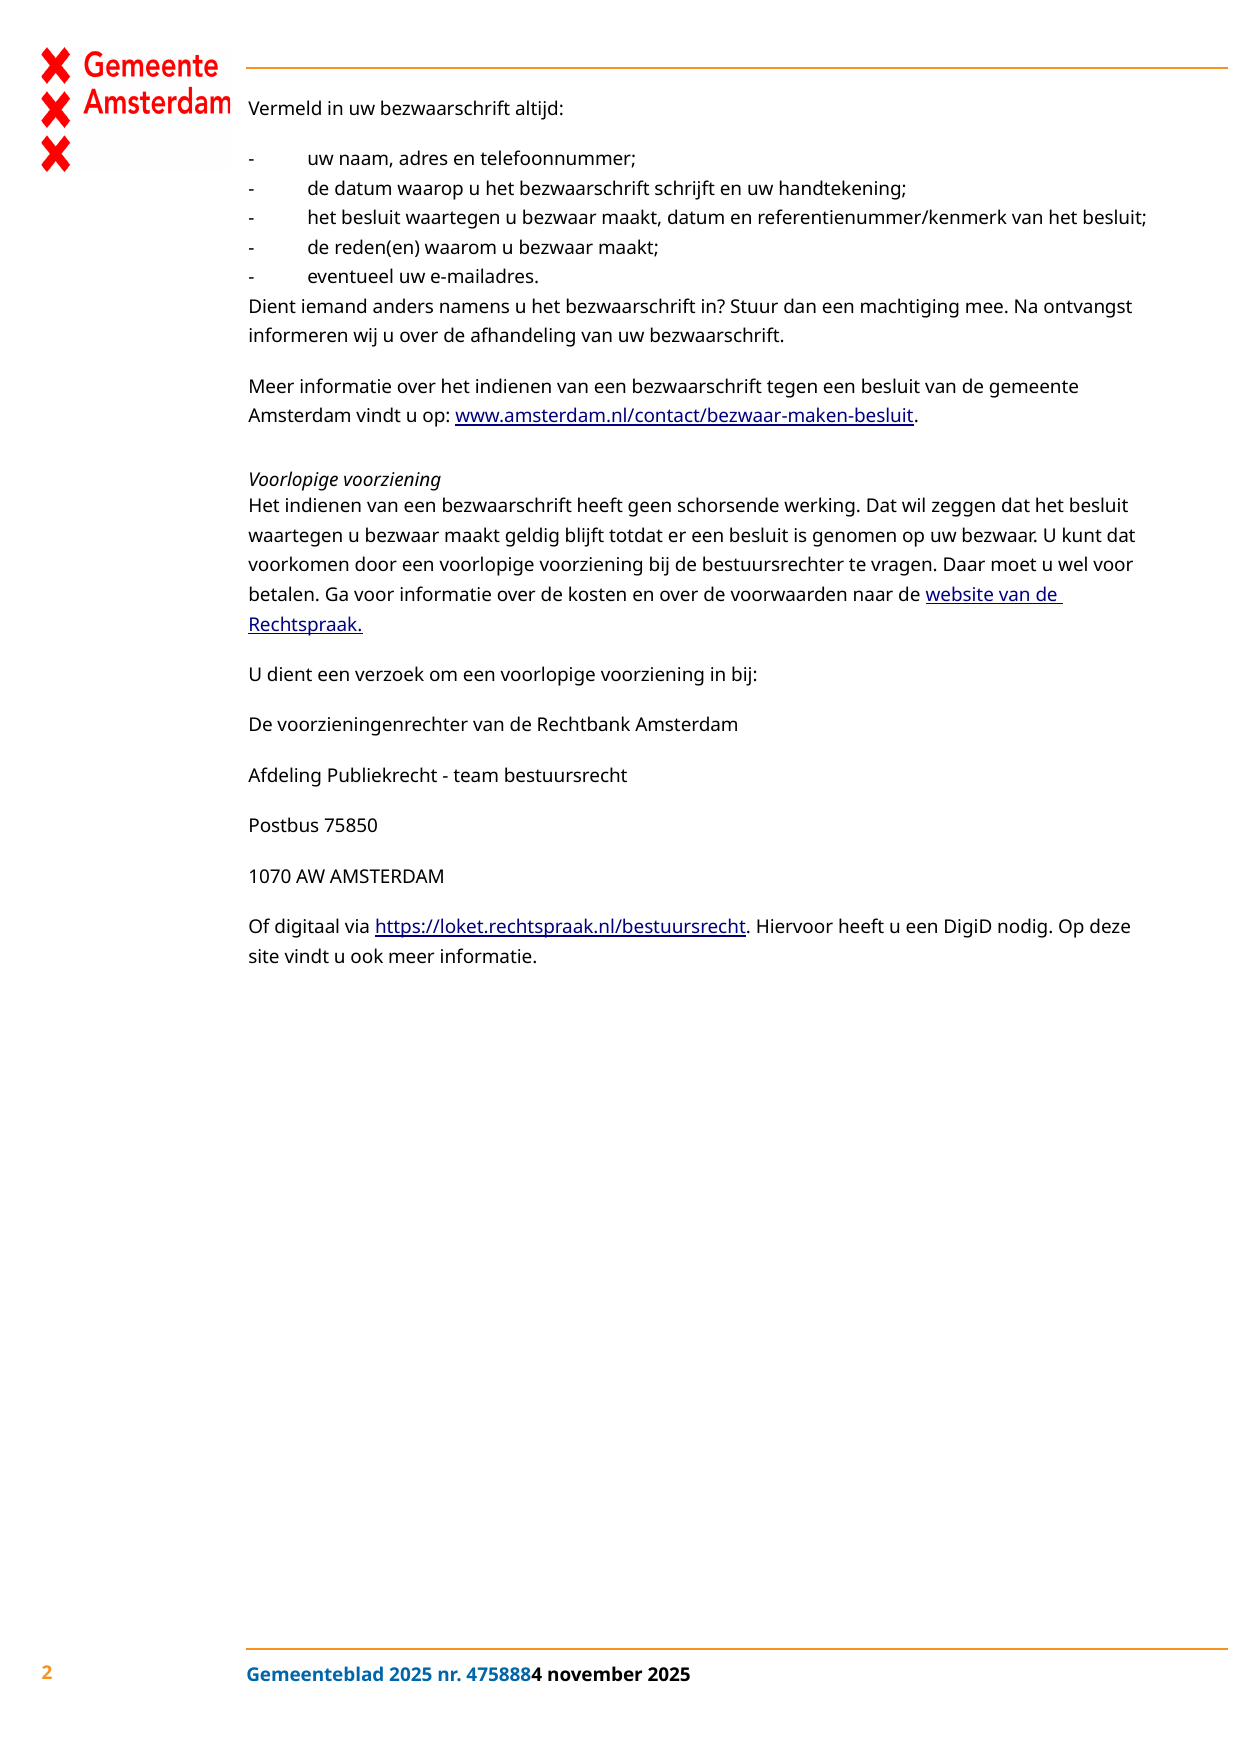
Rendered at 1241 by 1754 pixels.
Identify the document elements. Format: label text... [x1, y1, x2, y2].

text Afdeling Publiekrecht - team bestuursrecht [248, 762, 1152, 788]
text 1070 AW AMSTERDAM [248, 863, 1152, 888]
text Voorlopige voorziening [248, 467, 1152, 492]
list de datum waarop u het bezwaarschrift schrijft en uw handtekening; [248, 175, 1152, 201]
text De voorzieningenrechter van de Rechtbank Amsterdam [248, 712, 1152, 737]
list uw naam, adres en telefoonnummer; [248, 145, 1152, 171]
text Postbus 75850 [248, 812, 1152, 838]
text U dient een verzoek om een voorlopige voorziening in bij: [248, 661, 1152, 687]
text Meer informatie over het indienen van een bezwaarschrift tegen een besluit van de gemeente Amsterdam vindt u op: www.amsterdam.nl/contact/bezwaar-maken-besluit. [248, 373, 1152, 428]
text Het indienen van een bezwaarschrift heeft geen schorsende werking. Dat wil zeggen dat het besluit waartegen u bezwaar maakt geldig blijft totdat er een besluit is genomen op uw bezwaar. U kunt dat voorkomen door een voorlopige voorziening bij de bestuursrechter te vragen. Daar moet u wel voor betalen. Ga voor informatie over de kosten en over de voorwaarden naar de website van de Rechtspraak. [248, 492, 1152, 636]
text Of digitaal via https://loket.rechtspraak.nl/bestuursrecht. Hiervoor heeft u een DigiD nodig. Op deze site vindt u ook meer informatie. [248, 913, 1152, 968]
picture [41, 47, 231, 172]
list eventueel uw e-mailadres. [248, 263, 1152, 289]
text Dient iemand anders namens u het bezwaarschrift in? Stuur dan een machtiging mee. Na ontvangst informeren wij u over de afhandeling van uw bezwaarschrift. [248, 293, 1152, 348]
list het besluit waartegen u bezwaar maakt, datum en referentienummer/kenmerk van het besluit; [248, 204, 1152, 230]
list de reden(en) waarom u bezwaar maakt; [248, 234, 1152, 260]
text Vermeld in uw bezwaarschrift altijd: [248, 95, 1152, 121]
